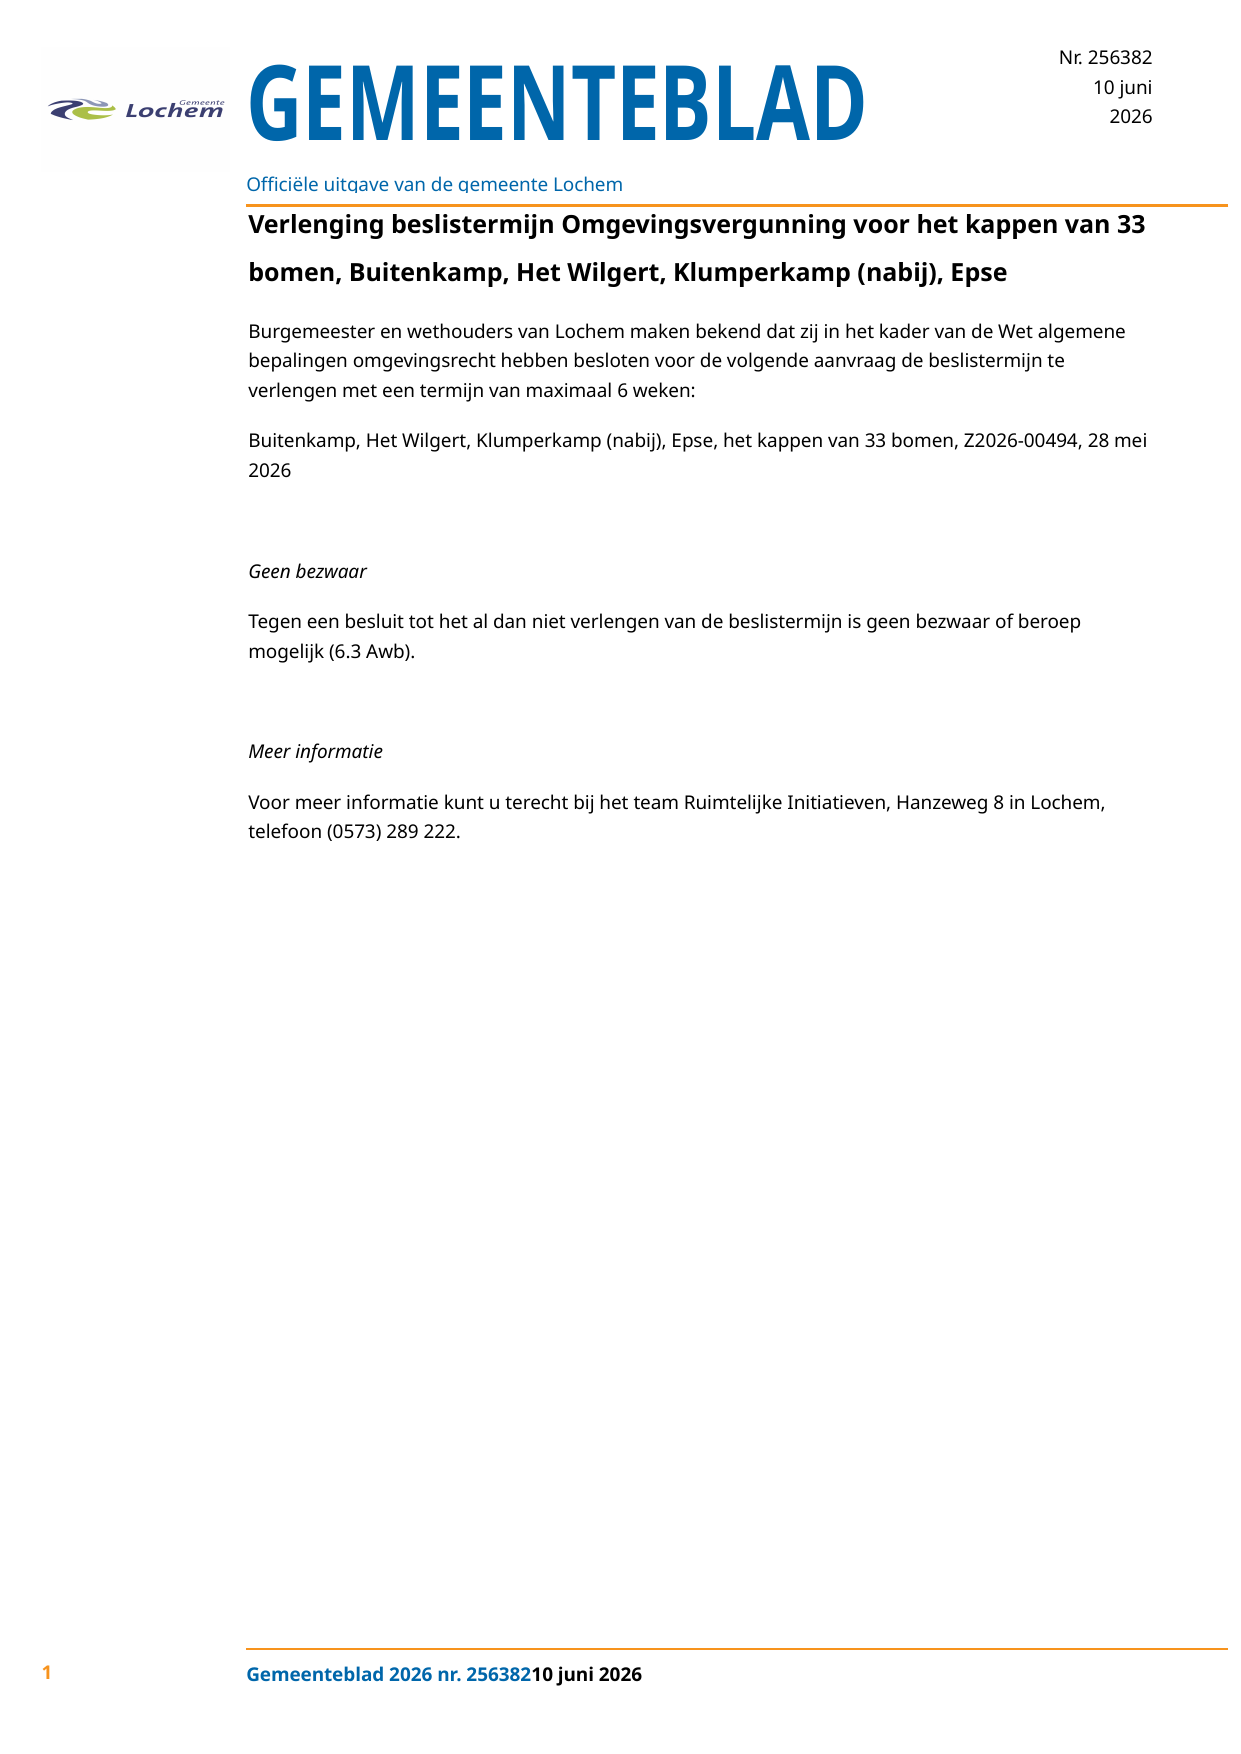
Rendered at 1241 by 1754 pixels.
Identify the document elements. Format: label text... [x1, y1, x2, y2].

text Verlenging beslistermijn Omgevingsvergunning voor het kappen van 33 bomen, Buitenkamp, Het Wilgert, Klumperkamp (nabij), Epse [248, 207, 1152, 288]
text Buitenkamp, Het Wilgert, Klumperkamp (nabij), Epse, het kappen van 33 bomen, Z2026-00494, 28 mei 2026 [248, 427, 1152, 483]
text Geen bezwaar [248, 558, 1152, 584]
picture [41, 47, 231, 172]
text Meer informatie [248, 739, 1152, 764]
text Tegen een besluit tot het al dan niet verlengen van de beslistermijn is geen bezwaar of beroep mogelijk (6.3 Awb). [248, 608, 1152, 664]
text Burgemeester en wethouders van Lochem maken bekend dat zij in het kader van de Wet algemene bepalingen omgevingsrecht hebben besloten voor de volgende aanvraag de beslistermijn te verlengen met een termijn van maximaal 6 weken: [248, 318, 1152, 403]
text Voor meer informatie kunt u terecht bij het team Ruimtelijke Initiatieven, Hanzeweg 8 in Lochem, telefoon (0573) 289 222. [248, 789, 1152, 844]
